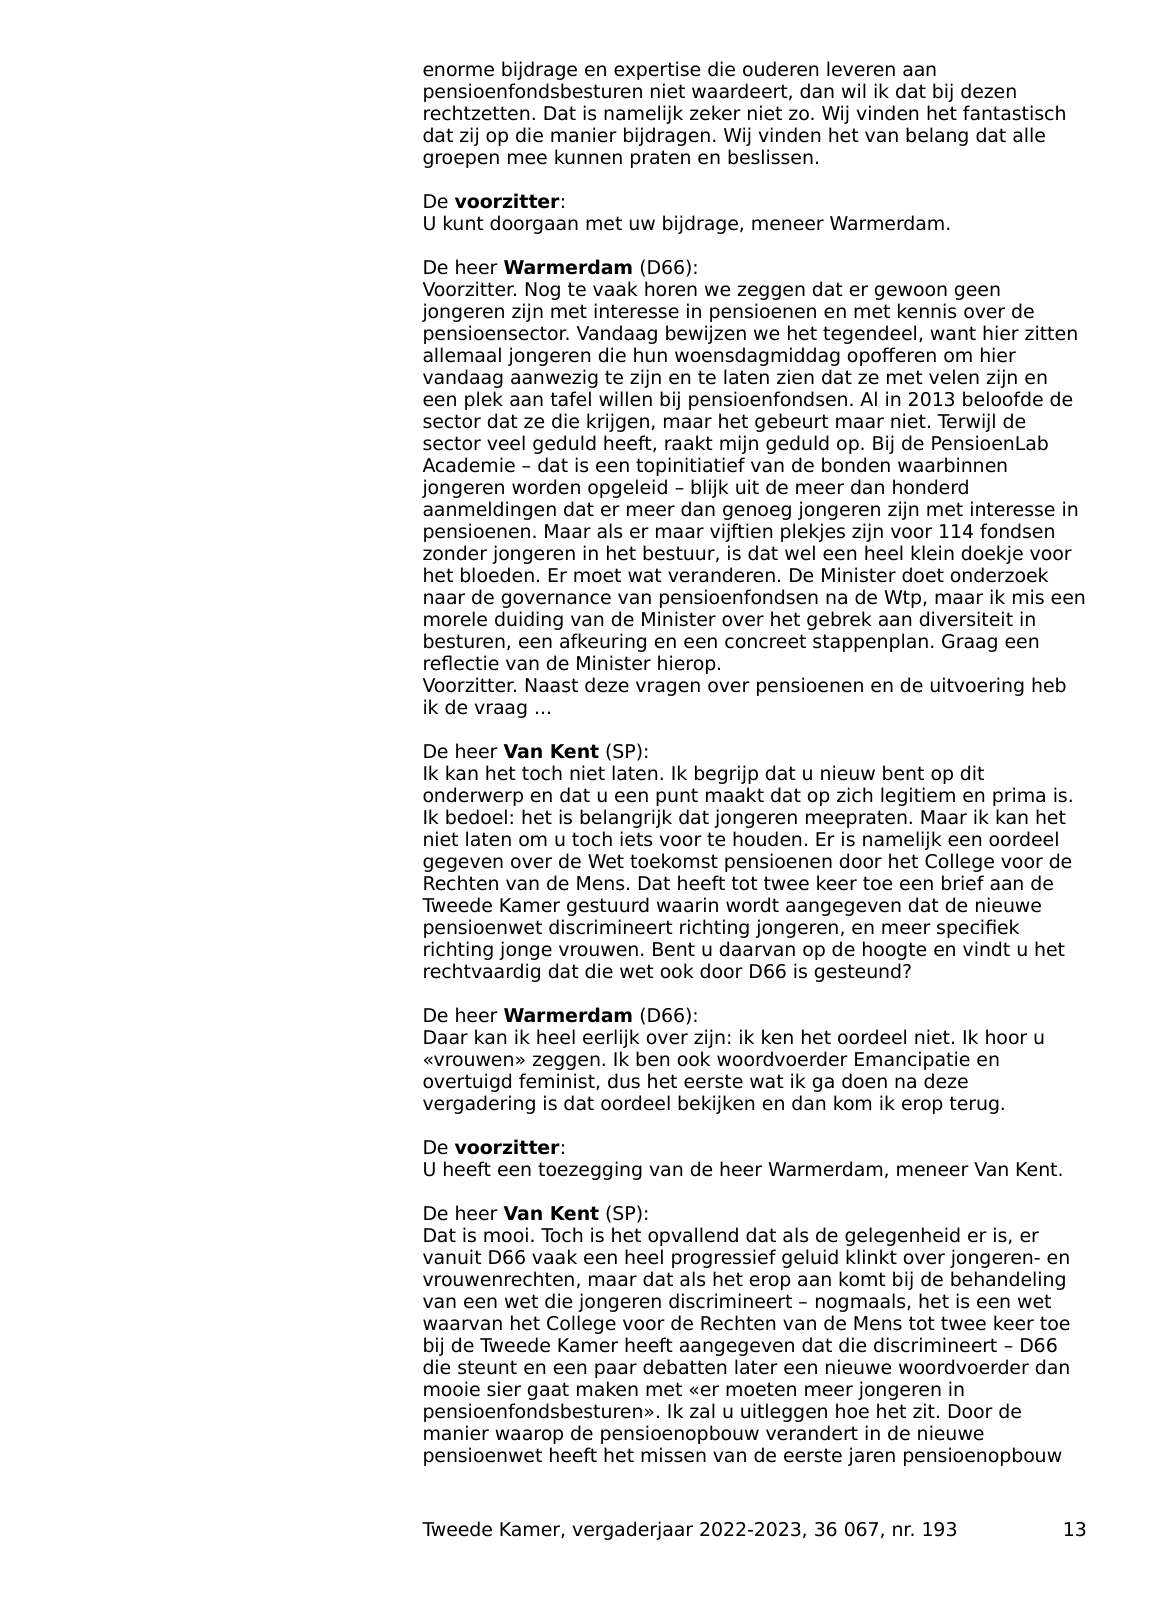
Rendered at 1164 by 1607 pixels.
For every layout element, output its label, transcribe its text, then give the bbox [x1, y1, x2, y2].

text De heer Van Kent (SP): [422, 741, 1087, 763]
text Voorzitter. Nog te vaak horen we zeggen dat er gewoon geen jongeren zijn met interesse in pensioenen en met kennis over de pensioensector. Vandaag bewijzen we het tegendeel, want hier zitten allemaal jongeren die hun woensdagmiddag opofferen om hier vandaag aanwezig te zijn en te laten zien dat ze met velen zijn en een plek aan tafel willen bij pensioenfondsen. Al in 2013 beloofde de sector dat ze die krijgen, maar het gebeurt maar niet. Terwijl de sector veel geduld heeft, raakt mijn geduld op. Bij de PensioenLab Academie – dat is een topinitiatief van de bonden waarbinnen jongeren worden opgeleid – blijk uit de meer dan honderd aanmeldingen dat er meer dan genoeg jongeren zijn met interesse in pensioenen. Maar als er maar vijftien plekjes zijn voor 114 fondsen zonder jongeren in het bestuur, is dat wel een heel klein doekje voor het bloeden. Er moet wat veranderen. De Minister doet onderzoek naar de governance van pensioenfondsen na de Wtp, maar ik mis een morele duiding van de Minister over het gebrek aan diversiteit in besturen, een afkeuring en een concreet stappenplan. Graag een reflectie van de Minister hierop. [422, 279, 1087, 675]
text De heer Van Kent (SP): [422, 1203, 1087, 1225]
text U heeft een toezegging van de heer Warmerdam, meneer Van Kent. [422, 1159, 1087, 1181]
text De heer Warmerdam (D66): [422, 1005, 1087, 1027]
text Dat is mooi. Toch is het opvallend dat als de gelegenheid er is, er vanuit D66 vaak een heel progressief geluid klinkt over jongeren- en vrouwenrechten, maar dat als het erop aan komt bij de behandeling van een wet die jongeren discrimineert – nogmaals, het is een wet waarvan het College voor de Rechten van de Mens tot twee keer toe bij de Tweede Kamer heeft aangegeven dat die discrimineert – D66 die steunt en een paar debatten later een nieuwe woordvoerder dan mooie sier gaat maken met «er moeten meer jongeren in pensioenfondsbesturen». Ik zal u uitleggen hoe het zit. Door de manier waarop de pensioenopbouw verandert in de nieuwe pensioenwet heeft het missen van de eerste jaren pensioenopbouw [422, 1225, 1087, 1467]
text De voorzitter: [422, 1137, 1087, 1159]
text Ik kan het toch niet laten. Ik begrijp dat u nieuw bent op dit onderwerp en dat u een punt maakt dat op zich legitiem en prima is. Ik bedoel: het is belangrijk dat jongeren meepraten. Maar ik kan het niet laten om u toch iets voor te houden. Er is namelijk een oordeel gegeven over de Wet toekomst pensioenen door het College voor de Rechten van de Mens. Dat heeft tot twee keer toe een brief aan de Tweede Kamer gestuurd waarin wordt aangegeven dat de nieuwe pensioenwet discrimineert richting jongeren, en meer specifiek richting jonge vrouwen. Bent u daarvan op de hoogte en vindt u het rechtvaardig dat die wet ook door D66 is gesteund? [422, 763, 1087, 983]
text Daar kan ik heel eerlijk over zijn: ik ken het oordeel niet. Ik hoor u «vrouwen» zeggen. Ik ben ook woordvoerder Emancipatie en overtuigd feminist, dus het eerste wat ik ga doen na deze vergadering is dat oordeel bekijken en dan kom ik erop terug. [422, 1027, 1087, 1115]
text enorme bijdrage en expertise die ouderen leveren aan pensioenfondsbesturen niet waardeert, dan wil ik dat bij dezen rechtzetten. Dat is namelijk zeker niet zo. Wij vinden het fantastisch dat zij op die manier bijdragen. Wij vinden het van belang dat alle groepen mee kunnen praten en beslissen. [422, 59, 1087, 169]
text De voorzitter: [422, 191, 1087, 213]
text De heer Warmerdam (D66): [422, 257, 1087, 279]
text Voorzitter. Naast deze vragen over pensioenen en de uitvoering heb ik de vraag ... [422, 675, 1087, 719]
text U kunt doorgaan met uw bijdrage, meneer Warmerdam. [422, 213, 1087, 235]
